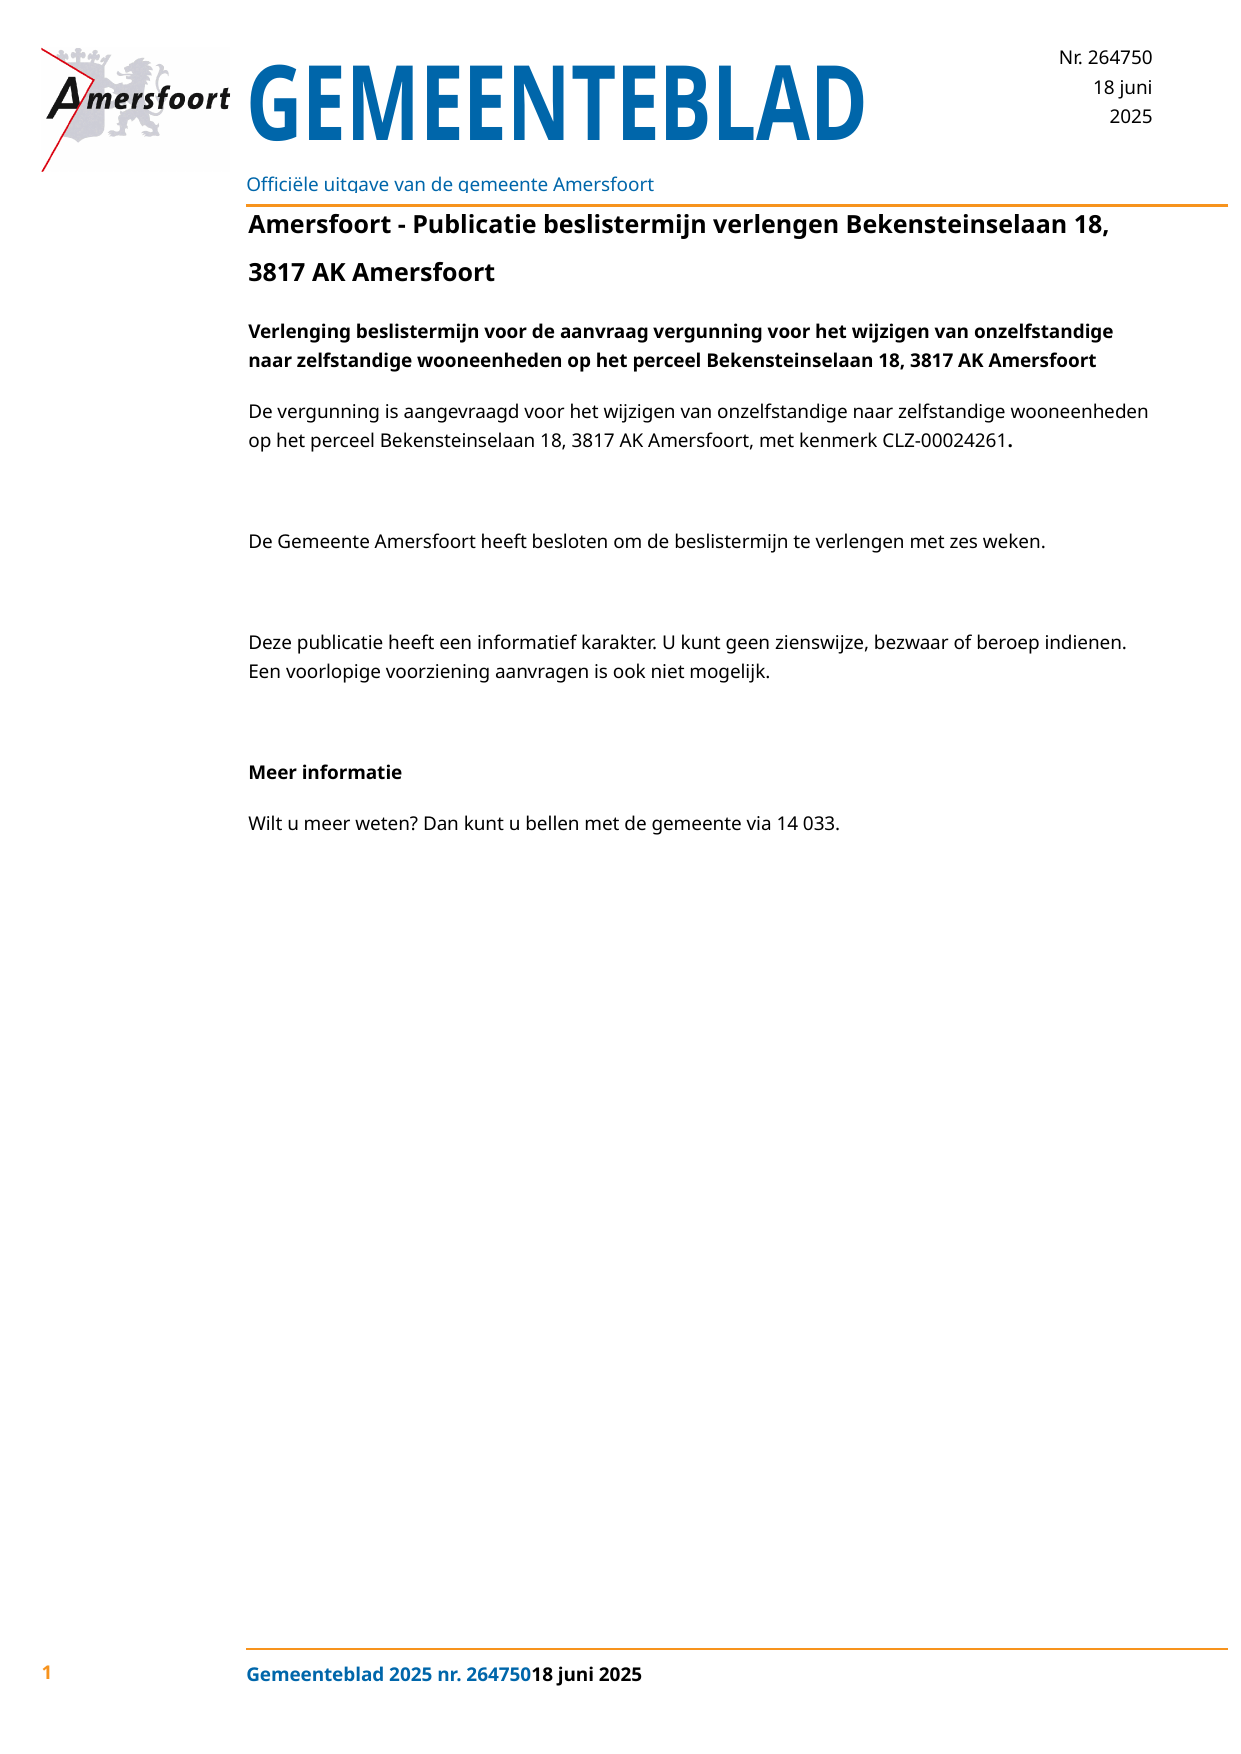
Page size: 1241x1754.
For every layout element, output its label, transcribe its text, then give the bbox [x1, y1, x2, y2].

text De Gemeente Amersfoort heeft besloten om de beslistermijn te verlengen met zes weken. [248, 528, 1152, 554]
text Verlenging beslistermijn voor de aanvraag vergunning voor het wijzigen van onzelfstandige naar zelfstandige wooneenheden op het perceel Bekensteinselaan 18, 3817 AK Amersfoort [248, 318, 1152, 373]
text Meer informatie [248, 759, 1152, 785]
text De vergunning is aangevraagd voor het wijzigen van onzelfstandige naar zelfstandige wooneenheden op het perceel Bekensteinselaan 18, 3817 AK Amersfoort, met kenmerk CLZ-00024261. [248, 398, 1152, 453]
text Deze publicatie heeft een informatief karakter. U kunt geen zienswijze, bezwaar of beroep indienen. Een voorlopige voorziening aanvragen is ook niet mogelijk. [248, 629, 1152, 684]
text Wilt u meer weten? Dan kunt u bellen met de gemeente via 14 033. [248, 810, 1152, 836]
text Amersfoort - Publicatie beslistermijn verlengen Bekensteinselaan 18, 3817 AK Amersfoort [248, 207, 1152, 288]
picture [41, 47, 231, 172]
